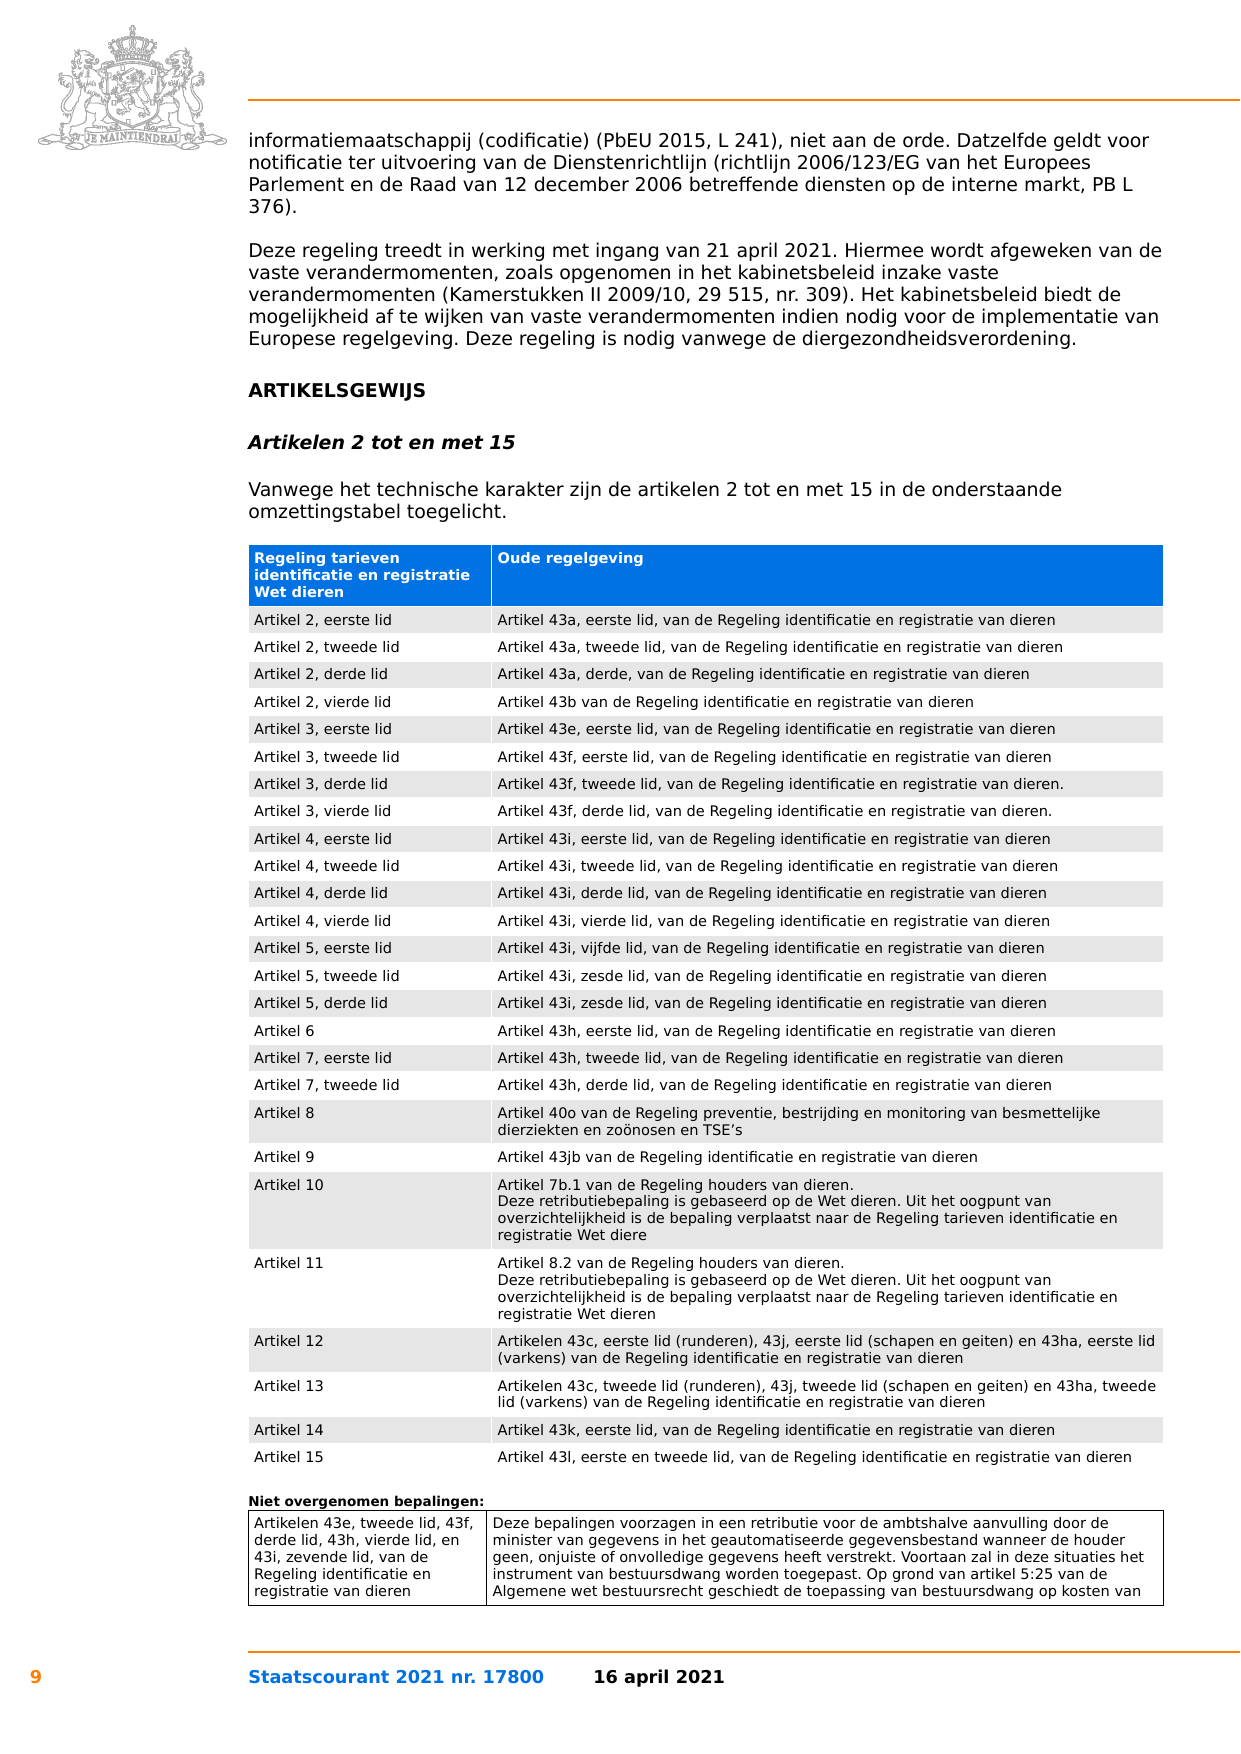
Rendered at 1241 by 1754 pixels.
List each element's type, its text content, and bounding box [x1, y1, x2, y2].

table_cell Artikel 3, eerste lid [249, 716, 491, 743]
table_cell Artikel 7b.1 van de Regeling houders van dieren. Deze retributiebepaling is gebaseerd op de Wet dieren. Uit het oogpunt van overzichtelijkheid is de bepaling verplaatst naar de Regeling tarieven identificatie en registratie Wet diere [492, 1172, 1163, 1249]
table_cell Artikel 3, tweede lid [249, 744, 491, 770]
table_header Oude regelgeving [492, 545, 1163, 606]
table_cell Artikel 14 [249, 1417, 491, 1443]
table_cell Artikel 43h, eerste lid, van de Regeling identificatie en registratie van dieren [492, 1018, 1163, 1044]
table_header Niet overgenomen bepalingen: [248, 1494, 1163, 1509]
table_cell Artikel 40o van de Regeling preventie, bestrijding en monitoring van besmettelijke dierziekten en zoönosen en TSE’s [492, 1100, 1163, 1143]
table_cell Artikel 6 [249, 1018, 491, 1044]
table_cell Artikel 3, derde lid [249, 771, 491, 797]
table_cell Artikel 4, vierde lid [249, 908, 491, 934]
table_cell Deze bepalingen voorzagen in een retributie voor de ambtshalve aanvulling door de minister van gegevens in het geautomatiseerde gegevensbestand wanneer de houder geen, onjuiste of onvolledige gegevens heeft verstrekt. Voortaan zal in deze situaties het instrument van bestuursdwang worden toegepast. Op grond van artikel 5:25 van de Algemene wet bestuursrecht geschiedt de toepassing van bestuursdwang op kosten van [487, 1511, 1163, 1605]
table_cell Artikel 43l, eerste en tweede lid, van de Regeling identificatie en registratie van dieren [492, 1445, 1163, 1471]
table_cell Artikel 10 [249, 1172, 491, 1249]
table_cell Artikel 5, tweede lid [249, 963, 491, 989]
table_cell Artikel 43i, vierde lid, van de Regeling identificatie en registratie van dieren [492, 908, 1163, 934]
table_cell Artikel 7, tweede lid [249, 1073, 491, 1099]
text informatiemaatschappij (codificatie) (PbEU 2015, L 241), niet aan de orde. Datzelfde geldt voor notificatie ter uitvoering van de Dienstenrichtlijn (richtlijn 2006/123/EG van het Europees Parlement en de Raad van 12 december 2006 betreffende diensten op de interne markt, PB L 376). [248, 130, 1163, 218]
table_cell Artikel 4, tweede lid [249, 853, 491, 880]
table_cell Artikel 43i, zesde lid, van de Regeling identificatie en registratie van dieren [492, 963, 1163, 989]
table_cell Artikelen 43e, tweede lid, 43f, derde lid, 43h, vierde lid, en 43i, zevende lid, van de Regeling identificatie en registratie van dieren [249, 1511, 486, 1605]
table_cell Artikel 9 [249, 1144, 491, 1171]
table_cell Artikel 43f, tweede lid, van de Regeling identificatie en registratie van dieren. [492, 771, 1163, 797]
table_cell Artikel 43a, eerste lid, van de Regeling identificatie en registratie van dieren [492, 607, 1163, 633]
subtitle ARTIKELSGEWIJS [248, 379, 1163, 402]
table_cell Artikel 43h, tweede lid, van de Regeling identificatie en registratie van dieren [492, 1045, 1163, 1071]
table_cell Artikel 43f, eerste lid, van de Regeling identificatie en registratie van dieren [492, 744, 1163, 770]
table_cell Artikel 7, eerste lid [249, 1045, 491, 1071]
table_cell Artikel 13 [249, 1373, 491, 1416]
text Vanwege het technische karakter zijn de artikelen 2 tot en met 15 in de onderstaande omzettingstabel toegelicht. [248, 478, 1163, 522]
table_cell Artikel 2, tweede lid [249, 634, 491, 661]
table_cell Artikel 43jb van de Regeling identificatie en registratie van dieren [492, 1144, 1163, 1171]
table_cell Artikel 43i, zesde lid, van de Regeling identificatie en registratie van dieren [492, 990, 1163, 1017]
table_cell Artikel 5, derde lid [249, 990, 491, 1017]
table_cell Artikel 43h, derde lid, van de Regeling identificatie en registratie van dieren [492, 1073, 1163, 1099]
table_cell Artikel 43i, vijfde lid, van de Regeling identificatie en registratie van dieren [492, 936, 1163, 962]
subtitle Artikelen 2 tot en met 15 [248, 432, 1163, 453]
table_cell Artikelen 43c, eerste lid (runderen), 43j, eerste lid (schapen en geiten) en 43ha, eerste lid (varkens) van de Regeling identificatie en registratie van dieren [492, 1328, 1163, 1372]
table_cell Artikel 2, eerste lid [249, 607, 491, 633]
table_cell Artikel 43k, eerste lid, van de Regeling identificatie en registratie van dieren [492, 1417, 1163, 1443]
table_cell Artikel 8.2 van de Regeling houders van dieren. Deze retributiebepaling is gebaseerd op de Wet dieren. Uit het oogpunt van overzichtelijkheid is de bepaling verplaatst naar de Regeling tarieven identificatie en registratie Wet dieren [492, 1250, 1163, 1327]
table_cell Artikel 4, eerste lid [249, 826, 491, 852]
table_cell Artikel 2, vierde lid [249, 689, 491, 715]
table_cell Artikel 43a, tweede lid, van de Regeling identificatie en registratie van dieren [492, 634, 1163, 661]
table_cell Artikel 43f, derde lid, van de Regeling identificatie en registratie van dieren. [492, 799, 1163, 825]
table_cell Artikel 43a, derde, van de Regeling identificatie en registratie van dieren [492, 662, 1163, 688]
table_cell Artikel 11 [249, 1250, 491, 1327]
picture [38, 25, 227, 150]
table_cell Artikel 43i, tweede lid, van de Regeling identificatie en registratie van dieren [492, 853, 1163, 880]
table_cell Artikel 12 [249, 1328, 491, 1372]
table_cell Artikel 4, derde lid [249, 881, 491, 907]
table_cell Artikel 43i, derde lid, van de Regeling identificatie en registratie van dieren [492, 881, 1163, 907]
table_cell Artikel 43i, eerste lid, van de Regeling identificatie en registratie van dieren [492, 826, 1163, 852]
table_cell Artikel 43e, eerste lid, van de Regeling identificatie en registratie van dieren [492, 716, 1163, 743]
text Deze regeling treedt in werking met ingang van 21 april 2021. Hiermee wordt afgeweken van de vaste verandermomenten, zoals opgenomen in het kabinetsbeleid inzake vaste verandermomenten (Kamerstukken II 2009/10, 29 515, nr. 309). Het kabinetsbeleid biedt de mogelijkheid af te wijken van vaste verandermomenten indien nodig voor de implementatie van Europese regelgeving. Deze regeling is nodig vanwege de diergezondheidsverordening. [248, 240, 1163, 349]
table_cell Artikel 15 [249, 1445, 491, 1471]
table_cell Artikel 5, eerste lid [249, 936, 491, 962]
table_cell Artikel 43b van de Regeling identificatie en registratie van dieren [492, 689, 1163, 715]
table_header Regeling tarieven identificatie en registratie Wet dieren [249, 545, 491, 606]
table_cell Artikel 2, derde lid [249, 662, 491, 688]
table_cell Artikel 8 [249, 1100, 491, 1143]
table_cell Artikelen 43c, tweede lid (runderen), 43j, tweede lid (schapen en geiten) en 43ha, tweede lid (varkens) van de Regeling identificatie en registratie van dieren [492, 1373, 1163, 1416]
table_cell Artikel 3, vierde lid [249, 799, 491, 825]
